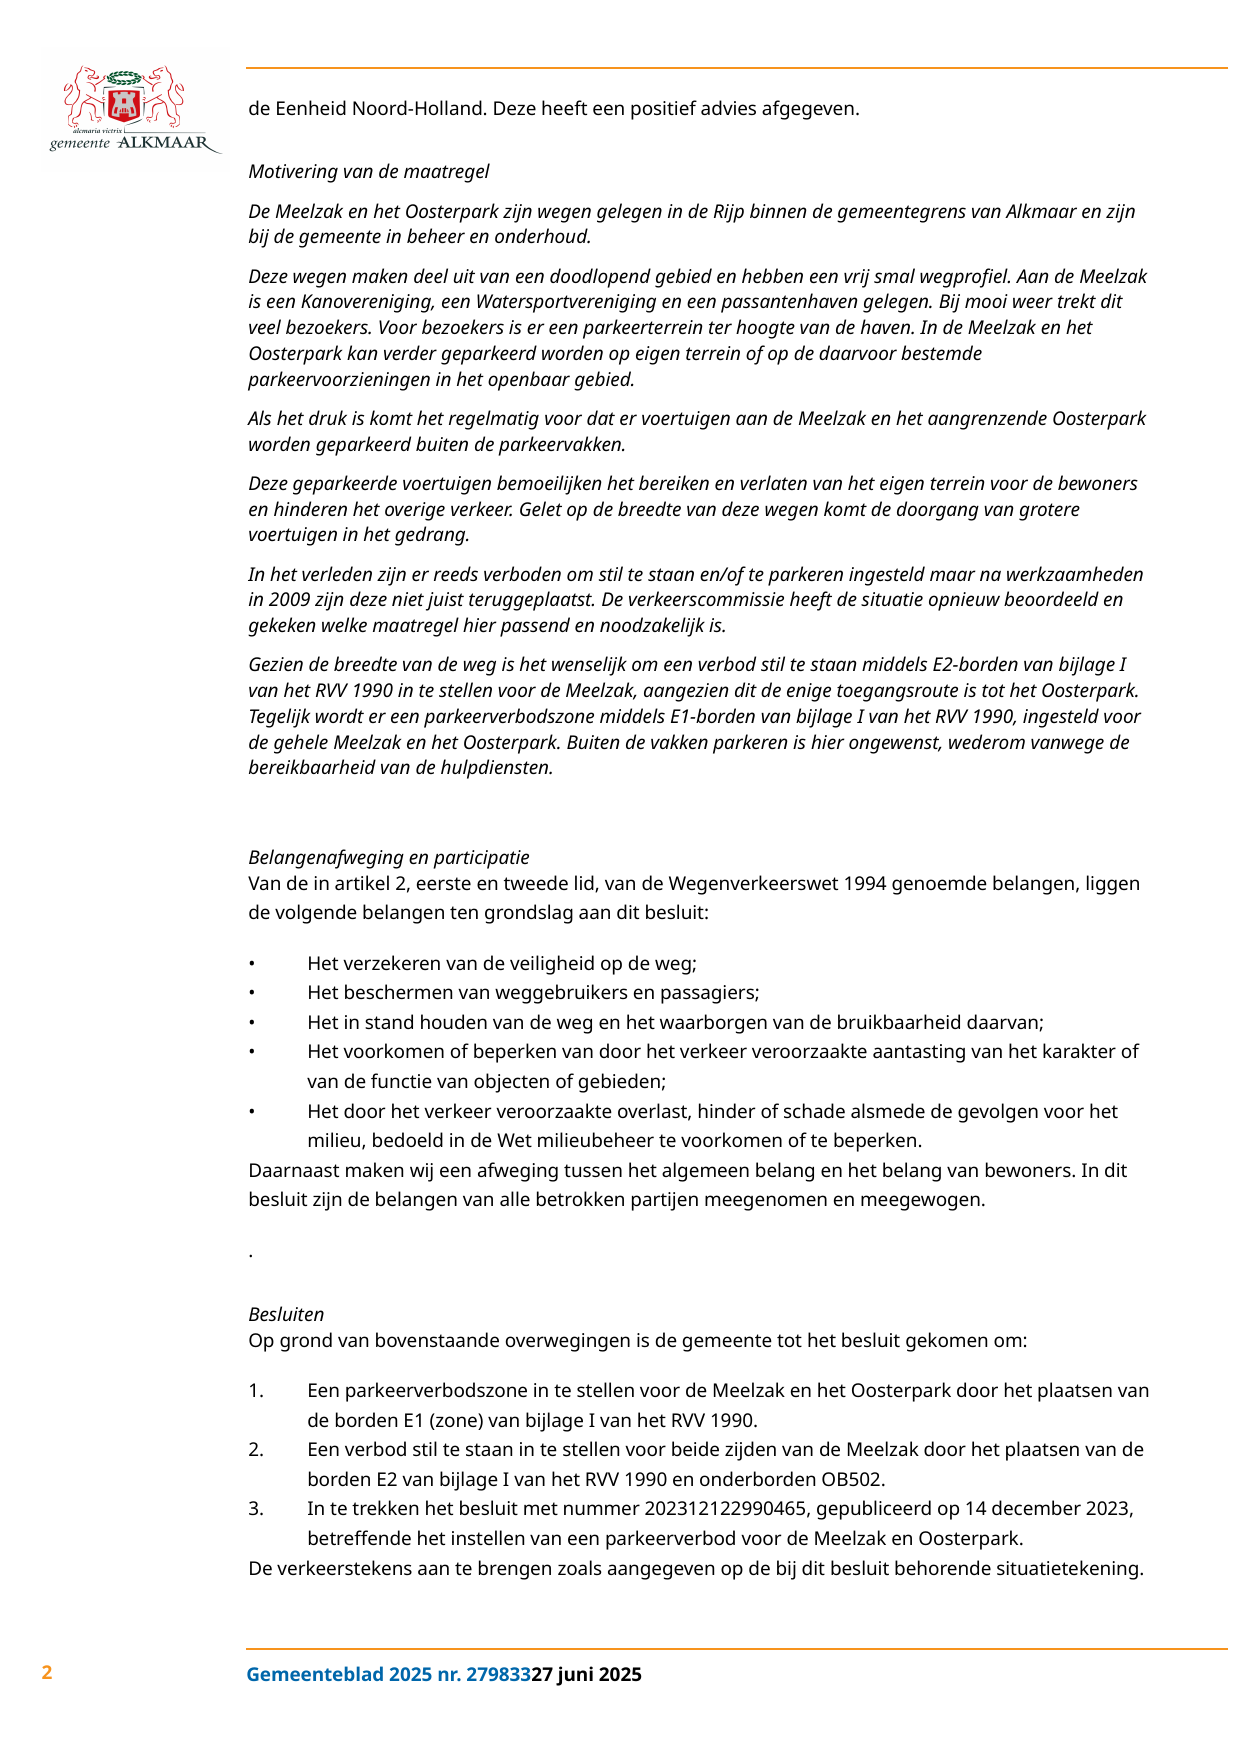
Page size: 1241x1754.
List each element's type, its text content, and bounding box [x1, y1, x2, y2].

list In te trekken het besluit met nummer 202312122990465, gepubliceerd op 14 december 2023, betreffende het instellen van een parkeerverbod voor de Meelzak en Oosterpark. [248, 1496, 1152, 1551]
list Het in stand houden van de weg en het waarborgen van de bruikbaarheid daarvan; [248, 1009, 1152, 1035]
text De verkeerstekens aan te brengen zoals aangegeven op de bij dit besluit behorende situatietekening. [248, 1555, 1152, 1580]
list Het door het verkeer veroorzaakte overlast, hinder of schade alsmede de gevolgen voor het milieu, bedoeld in de Wet milieubeheer te voorkomen of te beperken. [248, 1098, 1152, 1153]
text Deze geparkeerde voertuigen bemoeilijken het bereiken en verlaten van het eigen terrein voor de bewoners en hinderen het overige verkeer. Gelet op de breedte van deze wegen komt de doorgang van grotere voertuigen in het gedrang. [248, 470, 1152, 547]
list Het verzekeren van de veiligheid op de weg; [248, 950, 1152, 976]
text de Eenheid Noord-Holland. Deze heeft een positief advies afgegeven. [248, 95, 1152, 121]
list Een verbod stil te staan in te stellen voor beide zijden van de Meelzak door het plaatsen van de borden E2 van bijlage I van het RVV 1990 en onderborden OB502. [248, 1436, 1152, 1492]
text Op grond van bovenstaande overwegingen is de gemeente tot het besluit gekomen om: [248, 1327, 1152, 1352]
text Belangenafweging en participatie [248, 844, 1152, 870]
text Besluiten [248, 1301, 1152, 1327]
text Daarnaast maken wij een afweging tussen het algemeen belang en het belang van bewoners. In dit besluit zijn de belangen van alle betrokken partijen meegenomen en meegewogen. [248, 1157, 1152, 1212]
picture [41, 47, 231, 172]
text In het verleden zijn er reeds verboden om stil te staan en/of te parkeren ingesteld maar na werkzaamheden in 2009 zijn deze niet juist teruggeplaatst. De verkeerscommissie heeft de situatie opnieuw beoordeeld en gekeken welke maatregel hier passend en noodzakelijk is. [248, 561, 1152, 638]
text Deze wegen maken deel uit van een doodlopend gebied en hebben een vrij smal wegprofiel. Aan de Meelzak is een Kanovereniging, een Watersportvereniging en een passantenhaven gelegen. Bij mooi weer trekt dit veel bezoekers. Voor bezoekers is er een parkeerterrein ter hoogte van de haven. In de Meelzak en het Oosterpark kan verder geparkeerd worden op eigen terrein of op de daarvoor bestemde parkeervoorzieningen in het openbaar gebied. [248, 263, 1152, 392]
text De Meelzak en het Oosterpark zijn wegen gelegen in de Rijp binnen de gemeentegrens van Alkmaar en zijn bij de gemeente in beheer en onderhoud. [248, 198, 1152, 249]
list Het beschermen van weggebruikers en passagiers; [248, 979, 1152, 1005]
text . [248, 1237, 1152, 1263]
text Motivering van de maatregel [248, 159, 1152, 184]
text Als het druk is komt het regelmatig voor dat er voertuigen aan de Meelzak en het aangrenzende Oosterpark worden geparkeerd buiten de parkeervakken. [248, 405, 1152, 457]
list Een parkeerverbodszone in te stellen voor de Meelzak en het Oosterpark door het plaatsen van de borden E1 (zone) van bijlage I van het RVV 1990. [248, 1377, 1152, 1432]
list Het voorkomen of beperken van door het verkeer veroorzaakte aantasting van het karakter of van de functie van objecten of gebieden; [248, 1039, 1152, 1094]
text Van de in artikel 2, eerste en tweede lid, van de Wegenverkeerswet 1994 genoemde belangen, liggen de volgende belangen ten grondslag aan dit besluit: [248, 870, 1152, 925]
text Gezien de breedte van de weg is het wenselijk om een verbod stil te staan middels E2-borden van bijlage I van het RVV 1990 in te stellen voor de Meelzak, aangezien dit de enige toegangsroute is tot het Oosterpark. Tegelijk wordt er een parkeerverbodszone middels E1-borden van bijlage I van het RVV 1990, ingesteld voor de gehele Meelzak en het Oosterpark. Buiten de vakken parkeren is hier ongewenst, wederom vanwege de bereikbaarheid van de hulpdiensten. [248, 652, 1152, 780]
